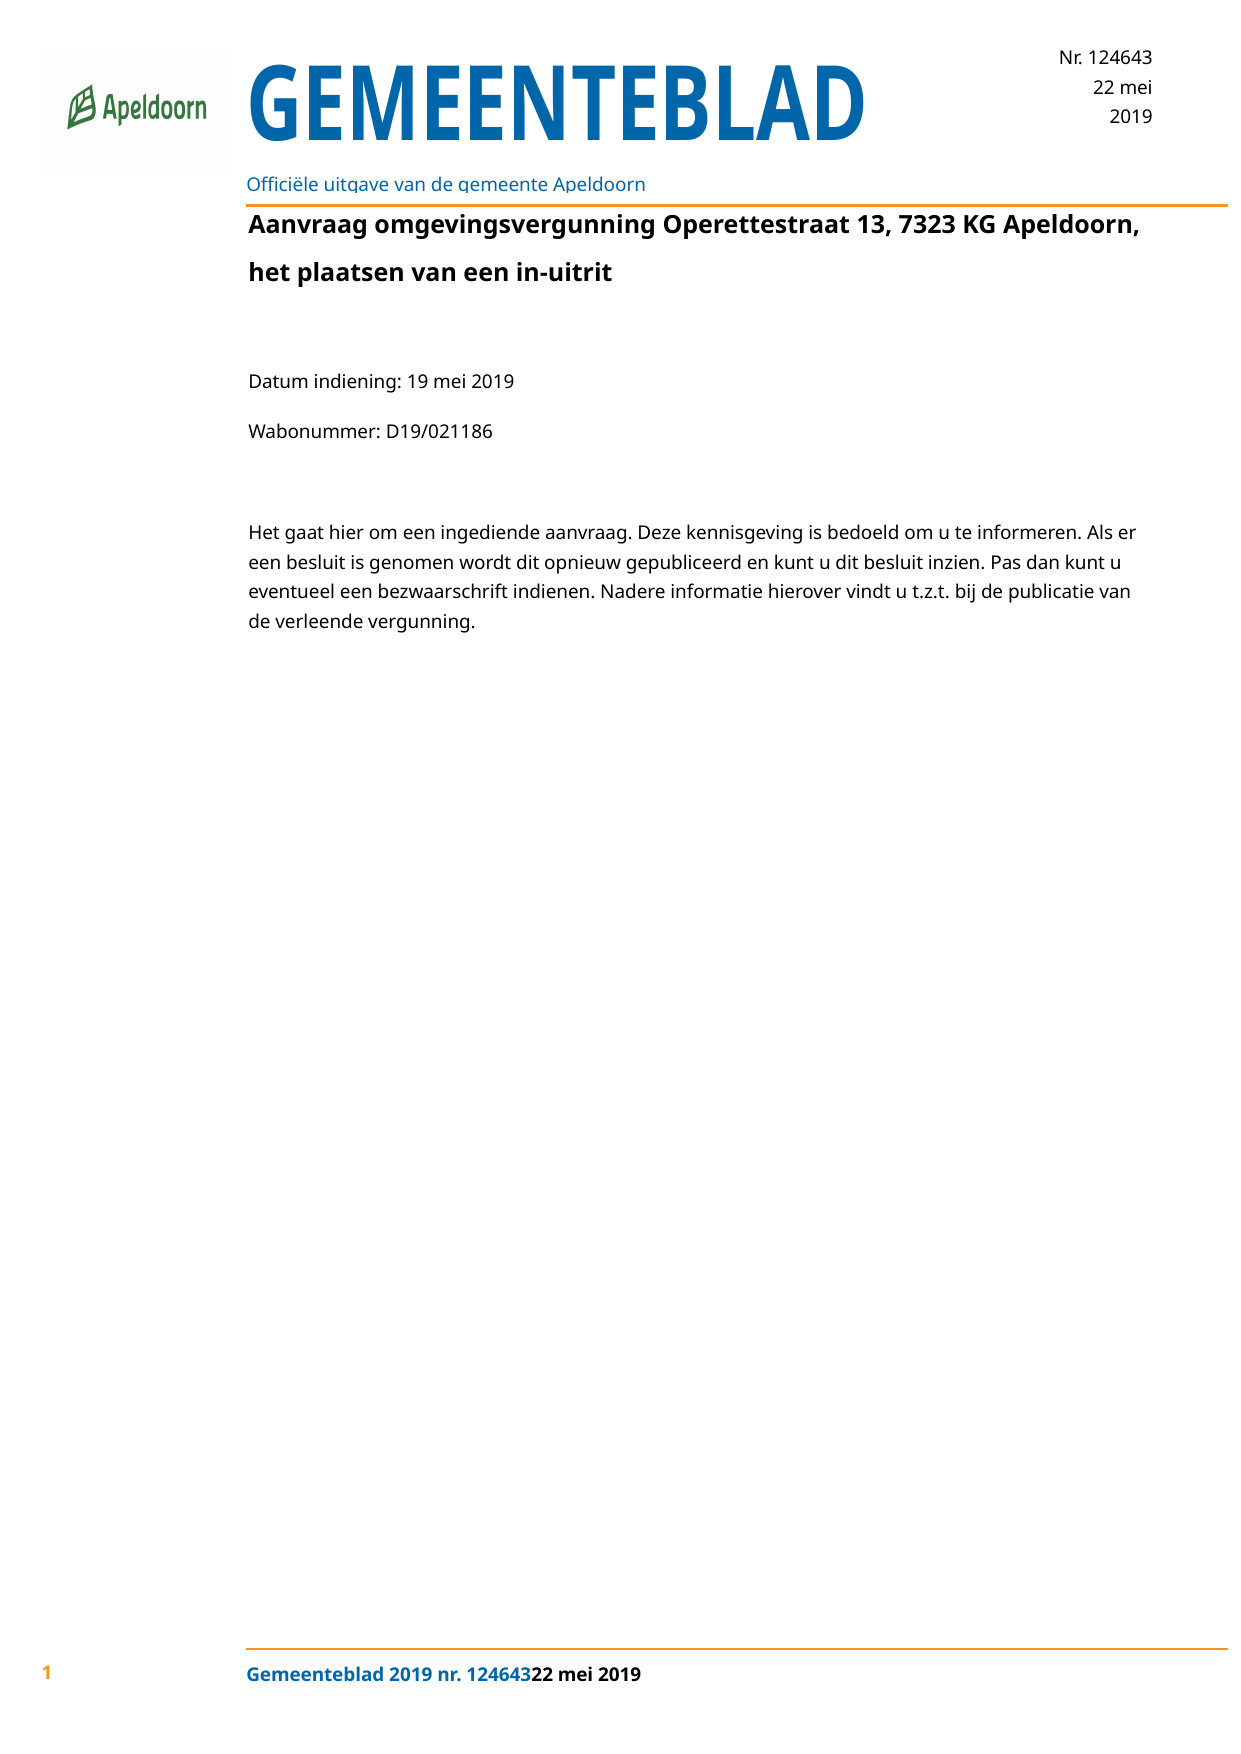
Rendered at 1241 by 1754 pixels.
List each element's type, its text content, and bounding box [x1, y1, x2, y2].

text Het gaat hier om een ingediende aanvraag. Deze kennisgeving is bedoeld om u te informeren. Als er een besluit is genomen wordt dit opnieuw gepubliceerd en kunt u dit besluit inzien. Pas dan kunt u eventueel een bezwaarschrift indienen. Nadere informatie hierover vindt u t.z.t. bij de publicatie van de verleende vergunning. [248, 519, 1152, 634]
text Aanvraag omgevingsvergunning Operettestraat 13, 7323 KG Apeldoorn, het plaatsen van een in-uitrit [248, 207, 1152, 288]
text Datum indiening: 19 mei 2019 [248, 368, 1152, 394]
picture [41, 47, 231, 172]
text Wabonummer: D19/021186 [248, 419, 1152, 444]
